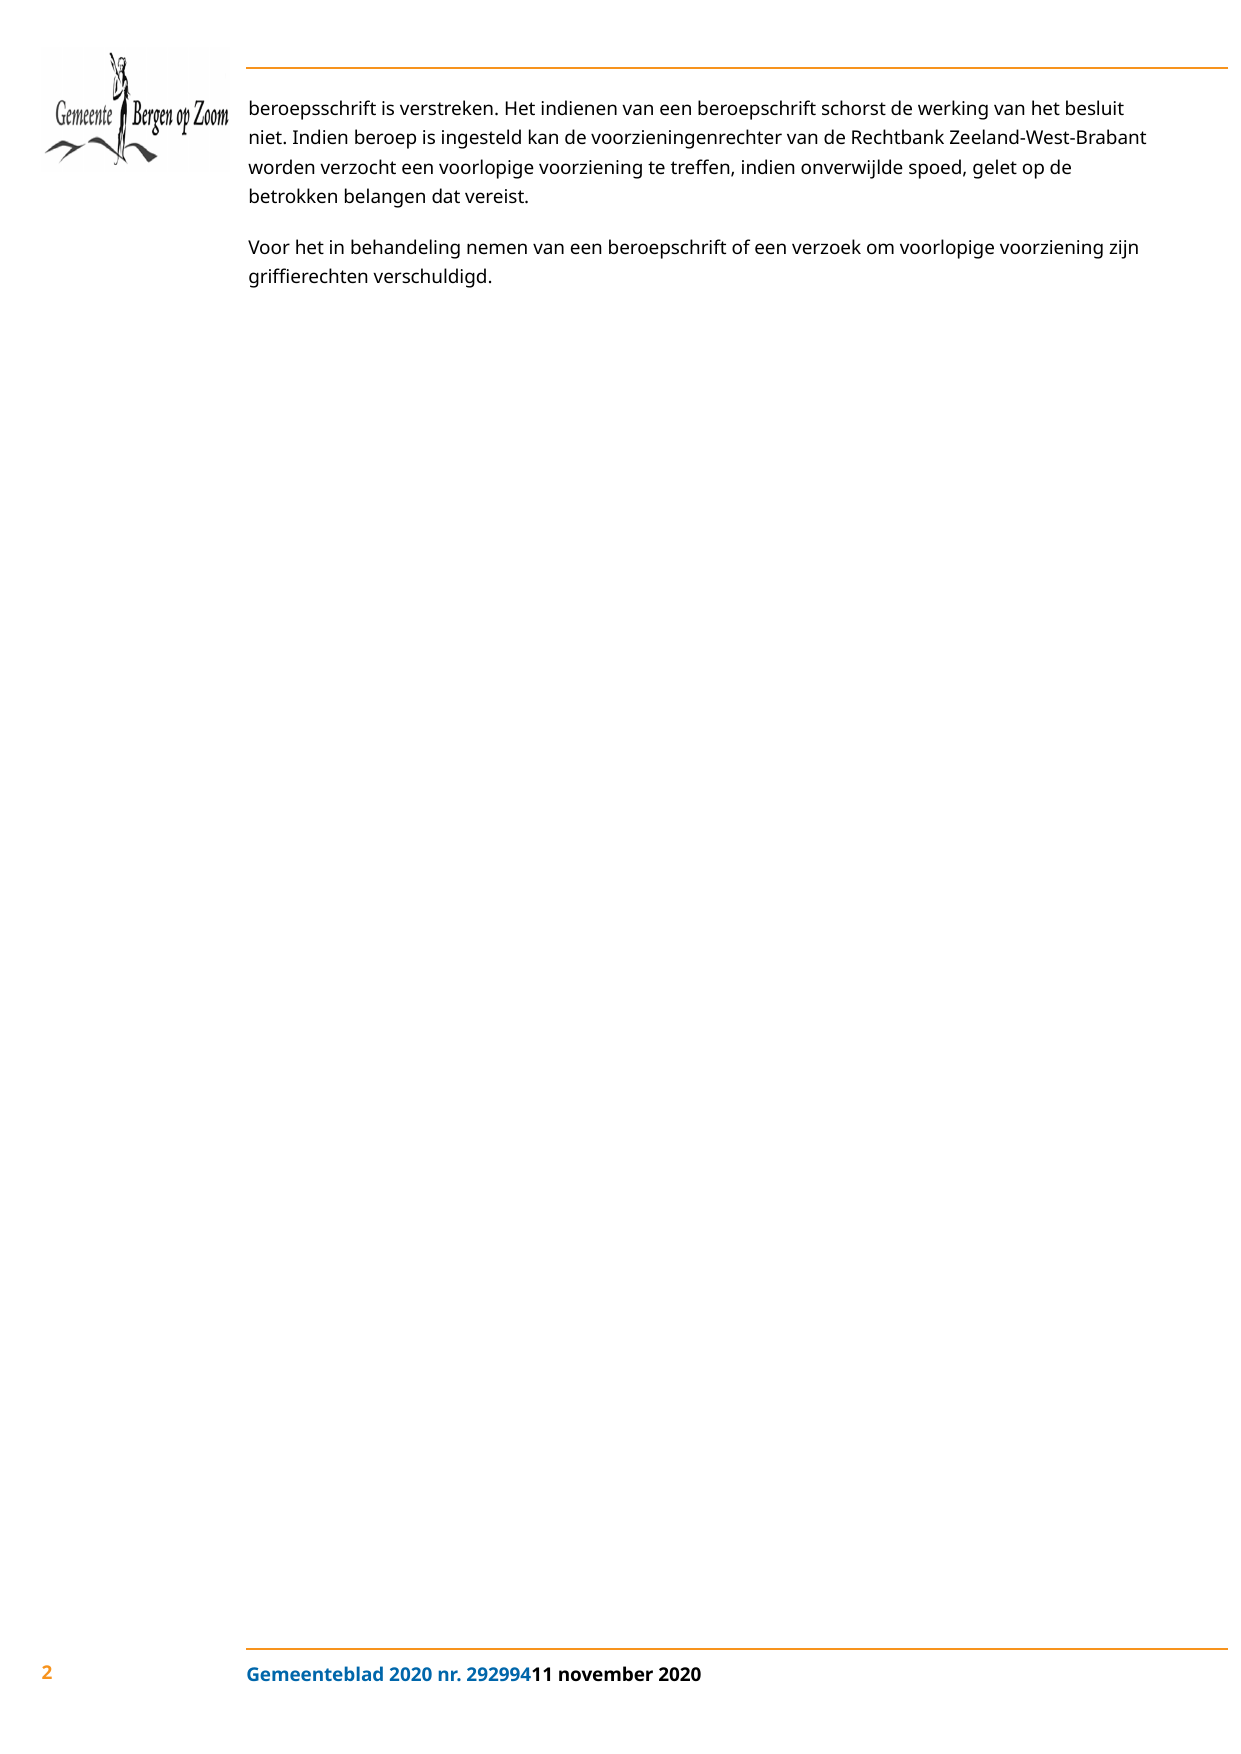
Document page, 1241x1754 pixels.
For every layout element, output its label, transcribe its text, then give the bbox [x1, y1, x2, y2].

picture [41, 47, 231, 172]
text Voor het in behandeling nemen van een beroepschrift of een verzoek om voorlopige voorziening zijn griffierechten verschuldigd. [248, 234, 1152, 289]
text beroepsschrift is verstreken. Het indienen van een beroepschrift schorst de werking van het besluit niet. Indien beroep is ingesteld kan de voorzieningenrechter van de Rechtbank Zeeland-West-Brabant worden verzocht een voorlopige voorziening te treffen, indien onverwijlde spoed, gelet op de betrokken belangen dat vereist. [248, 95, 1152, 209]
